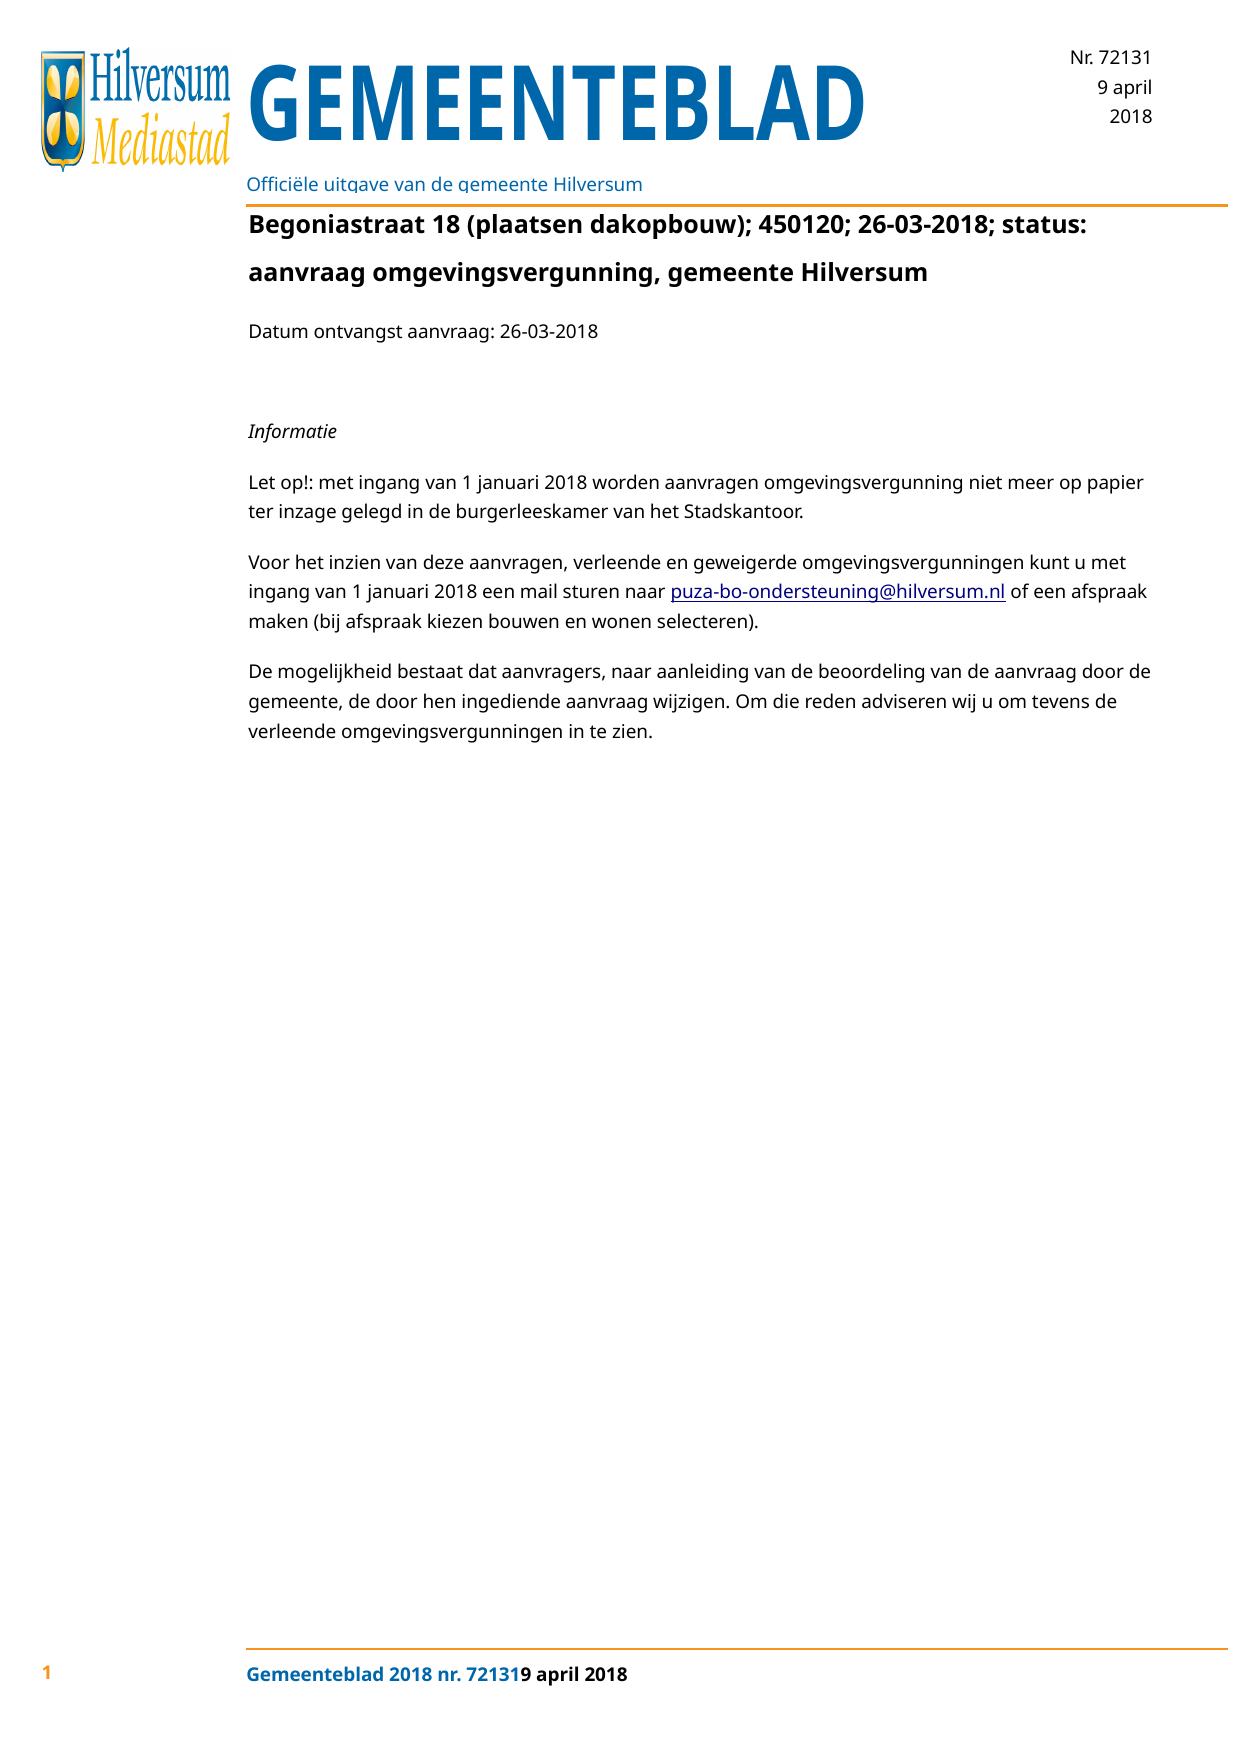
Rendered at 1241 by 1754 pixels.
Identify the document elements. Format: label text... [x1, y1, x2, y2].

text Begoniastraat 18 (plaatsen dakopbouw); 450120; 26-03-2018; status: aanvraag omgevingsvergunning, gemeente Hilversum [248, 207, 1152, 288]
text De mogelijkheid bestaat dat aanvragers, naar aanleiding van de beoordeling van de aanvraag door de gemeente, de door hen ingediende aanvraag wijzigen. Om die reden adviseren wij u om tevens de verleende omgevingsvergunningen in te zien. [248, 659, 1152, 744]
text Voor het inzien van deze aanvragen, verleende en geweigerde omgevingsvergunningen kunt u met ingang van 1 januari 2018 een mail sturen naar puza-bo-ondersteuning@hilversum.nl of een afspraak maken (bij afspraak kiezen bouwen en wonen selecteren). [248, 549, 1152, 634]
text Let op!: met ingang van 1 januari 2018 worden aanvragen omgevingsvergunning niet meer op papier ter inzage gelegd in de burgerleeskamer van het Stadskantoor. [248, 469, 1152, 524]
picture [41, 47, 231, 172]
text Informatie [248, 419, 1152, 444]
text Datum ontvangst aanvraag: 26-03-2018 [248, 318, 1152, 344]
